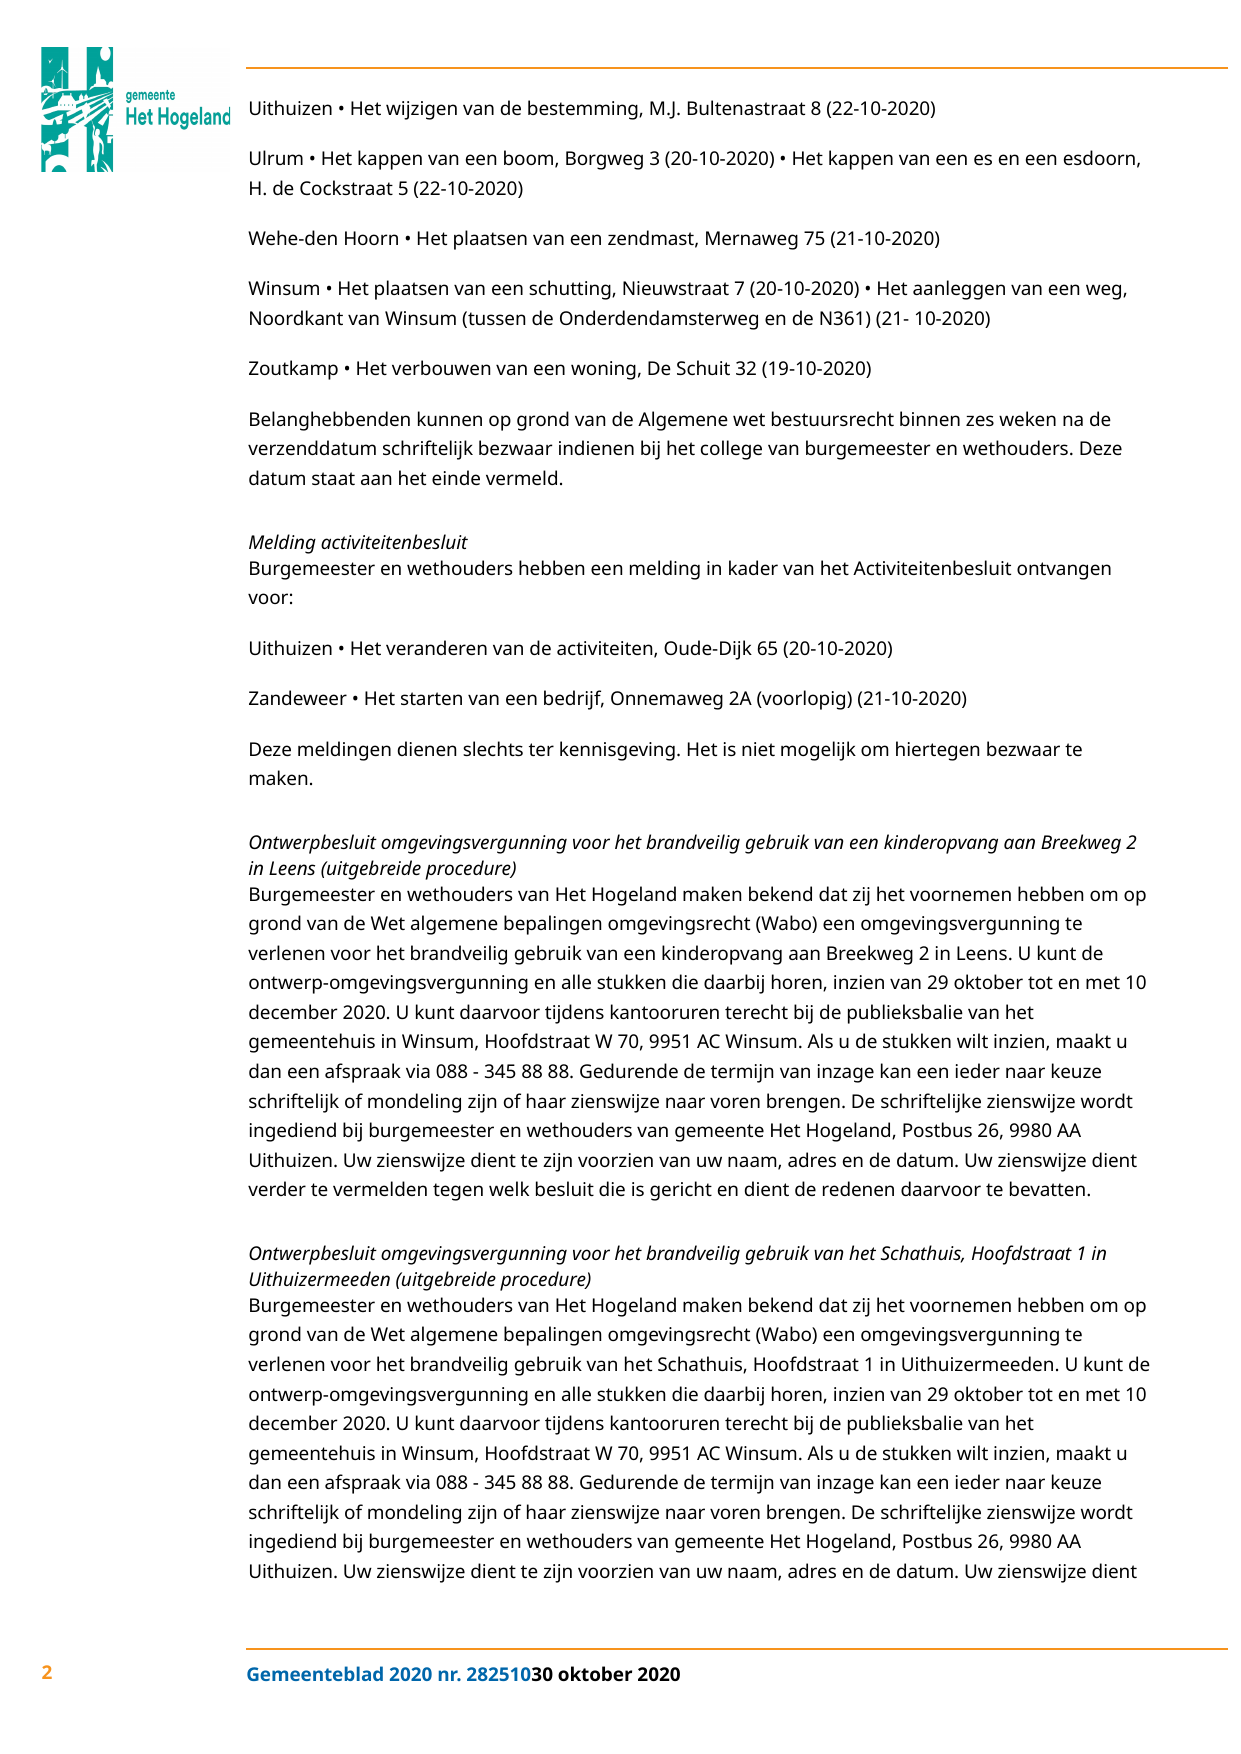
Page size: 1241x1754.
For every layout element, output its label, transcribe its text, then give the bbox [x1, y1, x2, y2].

text Uithuizen • Het wijzigen van de bestemming, M.J. Bultenastraat 8 (22-10-2020) [248, 95, 1152, 121]
text Ontwerpbesluit omgevingsvergunning voor het brandveilig gebruik van een kinderopvang aan Breekweg 2 in Leens (uitgebreide procedure) [248, 829, 1152, 881]
text Burgemeester en wethouders van Het Hogeland maken bekend dat zij het voornemen hebben om op grond van de Wet algemene bepalingen omgevingsrecht (Wabo) een omgevingsvergunning te verlenen voor het brandveilig gebruik van het Schathuis, Hoofdstraat 1 in Uithuizermeeden. U kunt de ontwerp-omgevingsvergunning en alle stukken die daarbij horen, inzien van 29 oktober tot en met 10 december 2020. U kunt daarvoor tijdens kantooruren terecht bij de publieksbalie van het gemeentehuis in Winsum, Hoofdstraat W 70, 9951 AC Winsum. Als u de stukken wilt inzien, maakt u dan een afspraak via 088 - 345 88 88. Gedurende de termijn van inzage kan een ieder naar keuze schriftelijk of mondeling zijn of haar zienswijze naar voren brengen. De schriftelijke zienswijze wordt ingediend bij burgemeester en wethouders van gemeente Het Hogeland, Postbus 26, 9980 AA Uithuizen. Uw zienswijze dient te zijn voorzien van uw naam, adres en de datum. Uw zienswijze dient [248, 1292, 1152, 1584]
text Wehe-den Hoorn • Het plaatsen van een zendmast, Mernaweg 75 (21-10-2020) [248, 225, 1152, 251]
text Burgemeester en wethouders hebben een melding in kader van het Activiteitenbesluit ontvangen voor: [248, 555, 1152, 610]
picture [41, 47, 231, 172]
text Uithuizen • Het veranderen van de activiteiten, Oude-Dijk 65 (20-10-2020) [248, 635, 1152, 661]
text Melding activiteitenbesluit [248, 529, 1152, 555]
text Belanghebbenden kunnen op grond van de Algemene wet bestuursrecht binnen zes weken na de verzenddatum schriftelijk bezwaar indienen bij het college van burgemeester en wethouders. Deze datum staat aan het einde vermeld. [248, 406, 1152, 491]
text Zandeweer • Het starten van een bedrijf, Onnemaweg 2A (voorlopig) (21-10-2020) [248, 685, 1152, 711]
text Ulrum • Het kappen van een boom, Borgweg 3 (20-10-2020) • Het kappen van een es en een esdoorn, H. de Cockstraat 5 (22-10-2020) [248, 145, 1152, 201]
text Burgemeester en wethouders van Het Hogeland maken bekend dat zij het voornemen hebben om op grond van de Wet algemene bepalingen omgevingsrecht (Wabo) een omgevingsvergunning te verlenen voor het brandveilig gebruik van een kinderopvang aan Breekweg 2 in Leens. U kunt de ontwerp-omgevingsvergunning en alle stukken die daarbij horen, inzien van 29 oktober tot en met 10 december 2020. U kunt daarvoor tijdens kantooruren terecht bij de publieksbalie van het gemeentehuis in Winsum, Hoofdstraat W 70, 9951 AC Winsum. Als u de stukken wilt inzien, maakt u dan een afspraak via 088 - 345 88 88. Gedurende de termijn van inzage kan een ieder naar keuze schriftelijk of mondeling zijn of haar zienswijze naar voren brengen. De schriftelijke zienswijze wordt ingediend bij burgemeester en wethouders van gemeente Het Hogeland, Postbus 26, 9980 AA Uithuizen. Uw zienswijze dient te zijn voorzien van uw naam, adres en de datum. Uw zienswijze dient verder te vermelden tegen welk besluit die is gericht en dient de redenen daarvoor te bevatten. [248, 881, 1152, 1202]
text Deze meldingen dienen slechts ter kennisgeving. Het is niet mogelijk om hiertegen bezwaar te maken. [248, 736, 1152, 791]
text Zoutkamp • Het verbouwen van een woning, De Schuit 32 (19-10-2020) [248, 356, 1152, 381]
text Winsum • Het plaatsen van een schutting, Nieuwstraat 7 (20-10-2020) • Het aanleggen van een weg, Noordkant van Winsum (tussen de Onderdendamsterweg en de N361) (21- 10-2020) [248, 276, 1152, 331]
text Ontwerpbesluit omgevingsvergunning voor het brandveilig gebruik van het Schathuis, Hoofdstraat 1 in Uithuizermeeden (uitgebreide procedure) [248, 1241, 1152, 1292]
